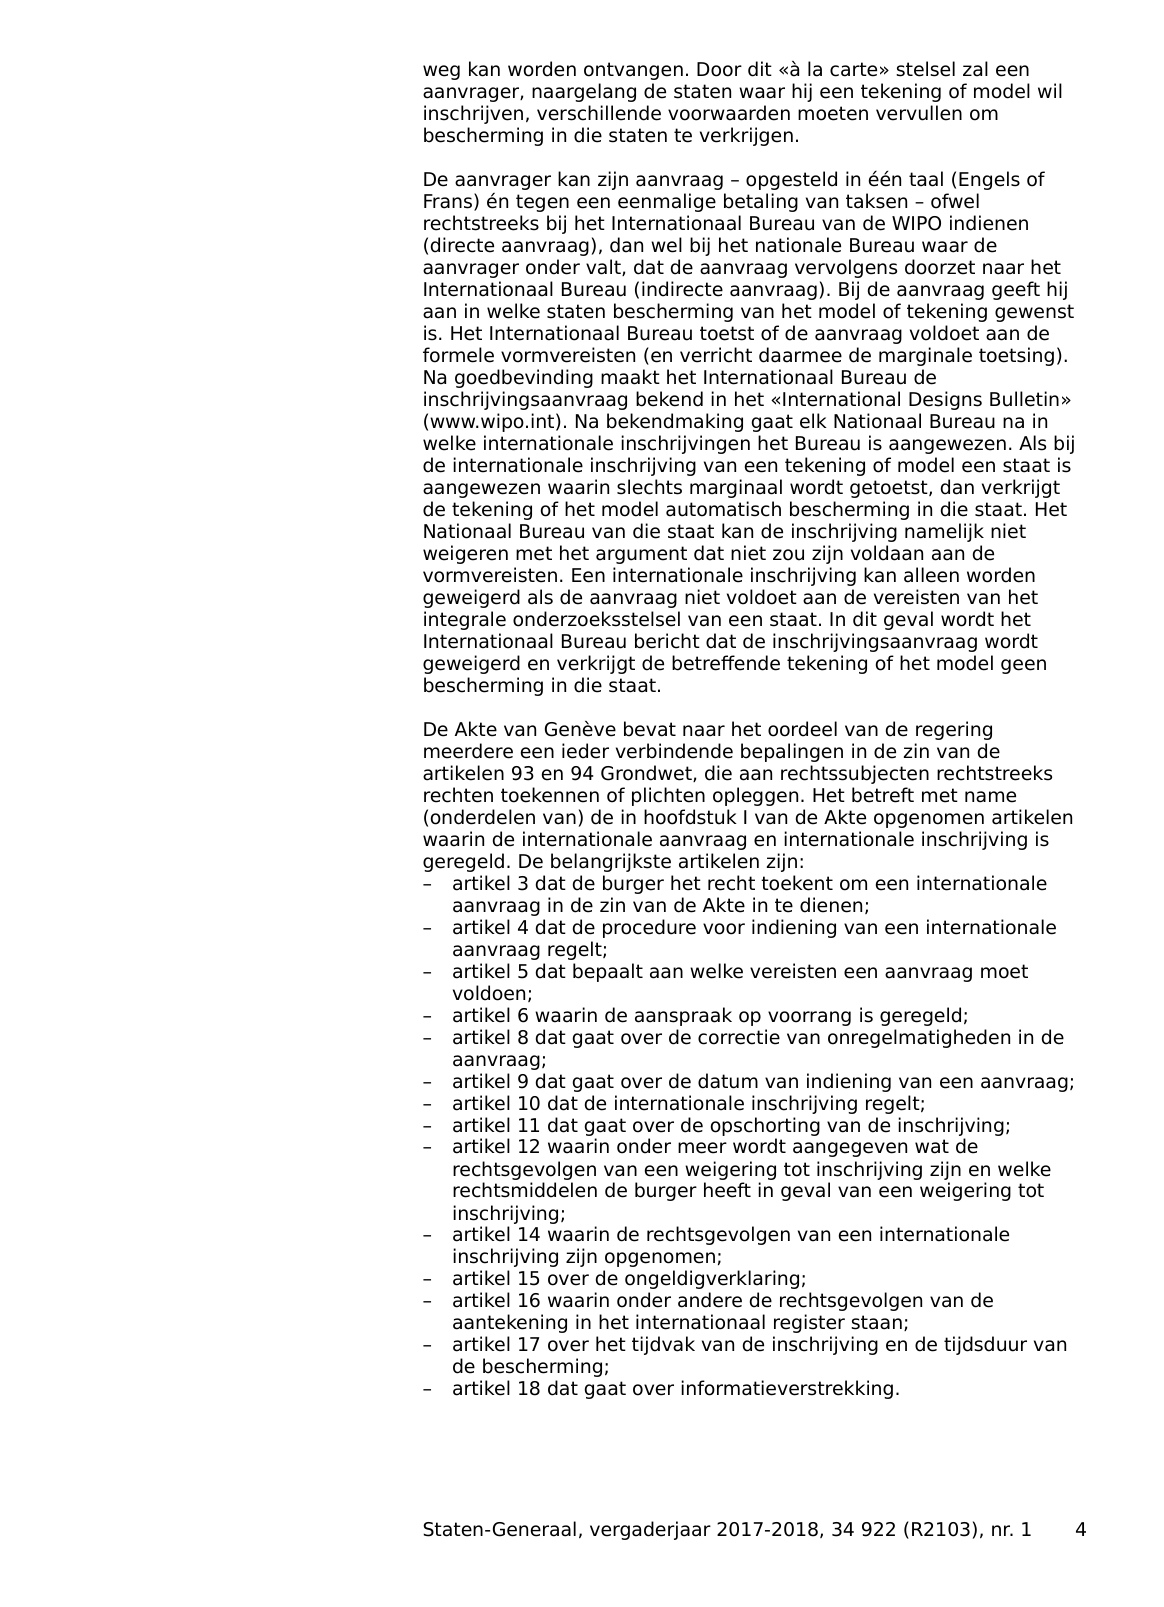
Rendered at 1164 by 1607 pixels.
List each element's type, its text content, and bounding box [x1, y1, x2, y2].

text – artikel 3 dat de burger het recht toekent om een internationale aanvraag in de zin van de Akte in te dienen; [422, 873, 1087, 917]
text – artikel 5 dat bepaalt aan welke vereisten een aanvraag moet voldoen; [422, 961, 1087, 1004]
text – artikel 17 over het tijdvak van de inschrijving en de tijdsduur van de bescherming; [422, 1334, 1087, 1378]
text – artikel 8 dat gaat over de correctie van onregelmatigheden in de aanvraag; [422, 1027, 1087, 1071]
text – artikel 6 waarin de aanspraak op voorrang is geregeld; [422, 1004, 1087, 1027]
text – artikel 14 waarin de rechtsgevolgen van een internationale inschrijving zijn opgenomen; [422, 1224, 1087, 1268]
text – artikel 16 waarin onder andere de rechtsgevolgen van de aantekening in het internationaal register staan; [422, 1290, 1087, 1334]
text – artikel 4 dat de procedure voor indiening van een internationale aanvraag regelt; [422, 917, 1087, 961]
text – artikel 11 dat gaat over de opschorting van de inschrijving; [422, 1114, 1087, 1136]
text – artikel 9 dat gaat over de datum van indiening van een aanvraag; [422, 1071, 1087, 1092]
text – artikel 12 waarin onder meer wordt aangegeven wat de rechtsgevolgen van een weigering tot inschrijving zijn en welke rechtsmiddelen de burger heeft in geval van een weigering tot inschrijving; [422, 1136, 1087, 1224]
text De Akte van Genève bevat naar het oordeel van de regering meerdere een ieder verbindende bepalingen in de zin van de artikelen 93 en 94 Grondwet, die aan rechtssubjecten rechtstreeks rechten toekennen of plichten opleggen. Het betreft met name (onderdelen van) de in hoofdstuk I van de Akte opgenomen artikelen waarin de internationale aanvraag en internationale inschrijving is geregeld. De belangrijkste artikelen zijn: [422, 719, 1087, 873]
text – artikel 18 dat gaat over informatieverstrekking. [422, 1378, 1087, 1400]
text – artikel 10 dat de internationale inschrijving regelt; [422, 1092, 1087, 1114]
text – artikel 15 over de ongeldigverklaring; [422, 1268, 1087, 1290]
text De aanvrager kan zijn aanvraag – opgesteld in één taal (Engels of Frans) én tegen een eenmalige betaling van taksen – ofwel rechtstreeks bij het Internationaal Bureau van de WIPO indienen (directe aanvraag), dan wel bij het nationale Bureau waar de aanvrager onder valt, dat de aanvraag vervolgens doorzet naar het Internationaal Bureau (indirecte aanvraag). Bij de aanvraag geeft hij aan in welke staten bescherming van het model of tekening gewenst is. Het Internationaal Bureau toetst of de aanvraag voldoet aan de formele vormvereisten (en verricht daarmee de marginale toetsing). Na goedbevinding maakt het Internationaal Bureau de inschrijvingsaanvraag bekend in het «International Designs Bulletin» (www.wipo.int). Na bekendmaking gaat elk Nationaal Bureau na in welke internationale inschrijvingen het Bureau is aangewezen. Als bij de internationale inschrijving van een tekening of model een staat is aangewezen waarin slechts marginaal wordt getoetst, dan verkrijgt de tekening of het model automatisch bescherming in die staat. Het Nationaal Bureau van die staat kan de inschrijving namelijk niet weigeren met het argument dat niet zou zijn voldaan aan de vormvereisten. Een internationale inschrijving kan alleen worden geweigerd als de aanvraag niet voldoet aan de vereisten van het integrale onderzoeksstelsel van een staat. In dit geval wordt het Internationaal Bureau bericht dat de inschrijvingsaanvraag wordt geweigerd en verkrijgt de betreffende tekening of het model geen bescherming in die staat. [422, 169, 1087, 697]
text weg kan worden ontvangen. Door dit «à la carte» stelsel zal een aanvrager, naargelang de staten waar hij een tekening of model wil inschrijven, verschillende voorwaarden moeten vervullen om bescherming in die staten te verkrijgen. [422, 59, 1087, 147]
